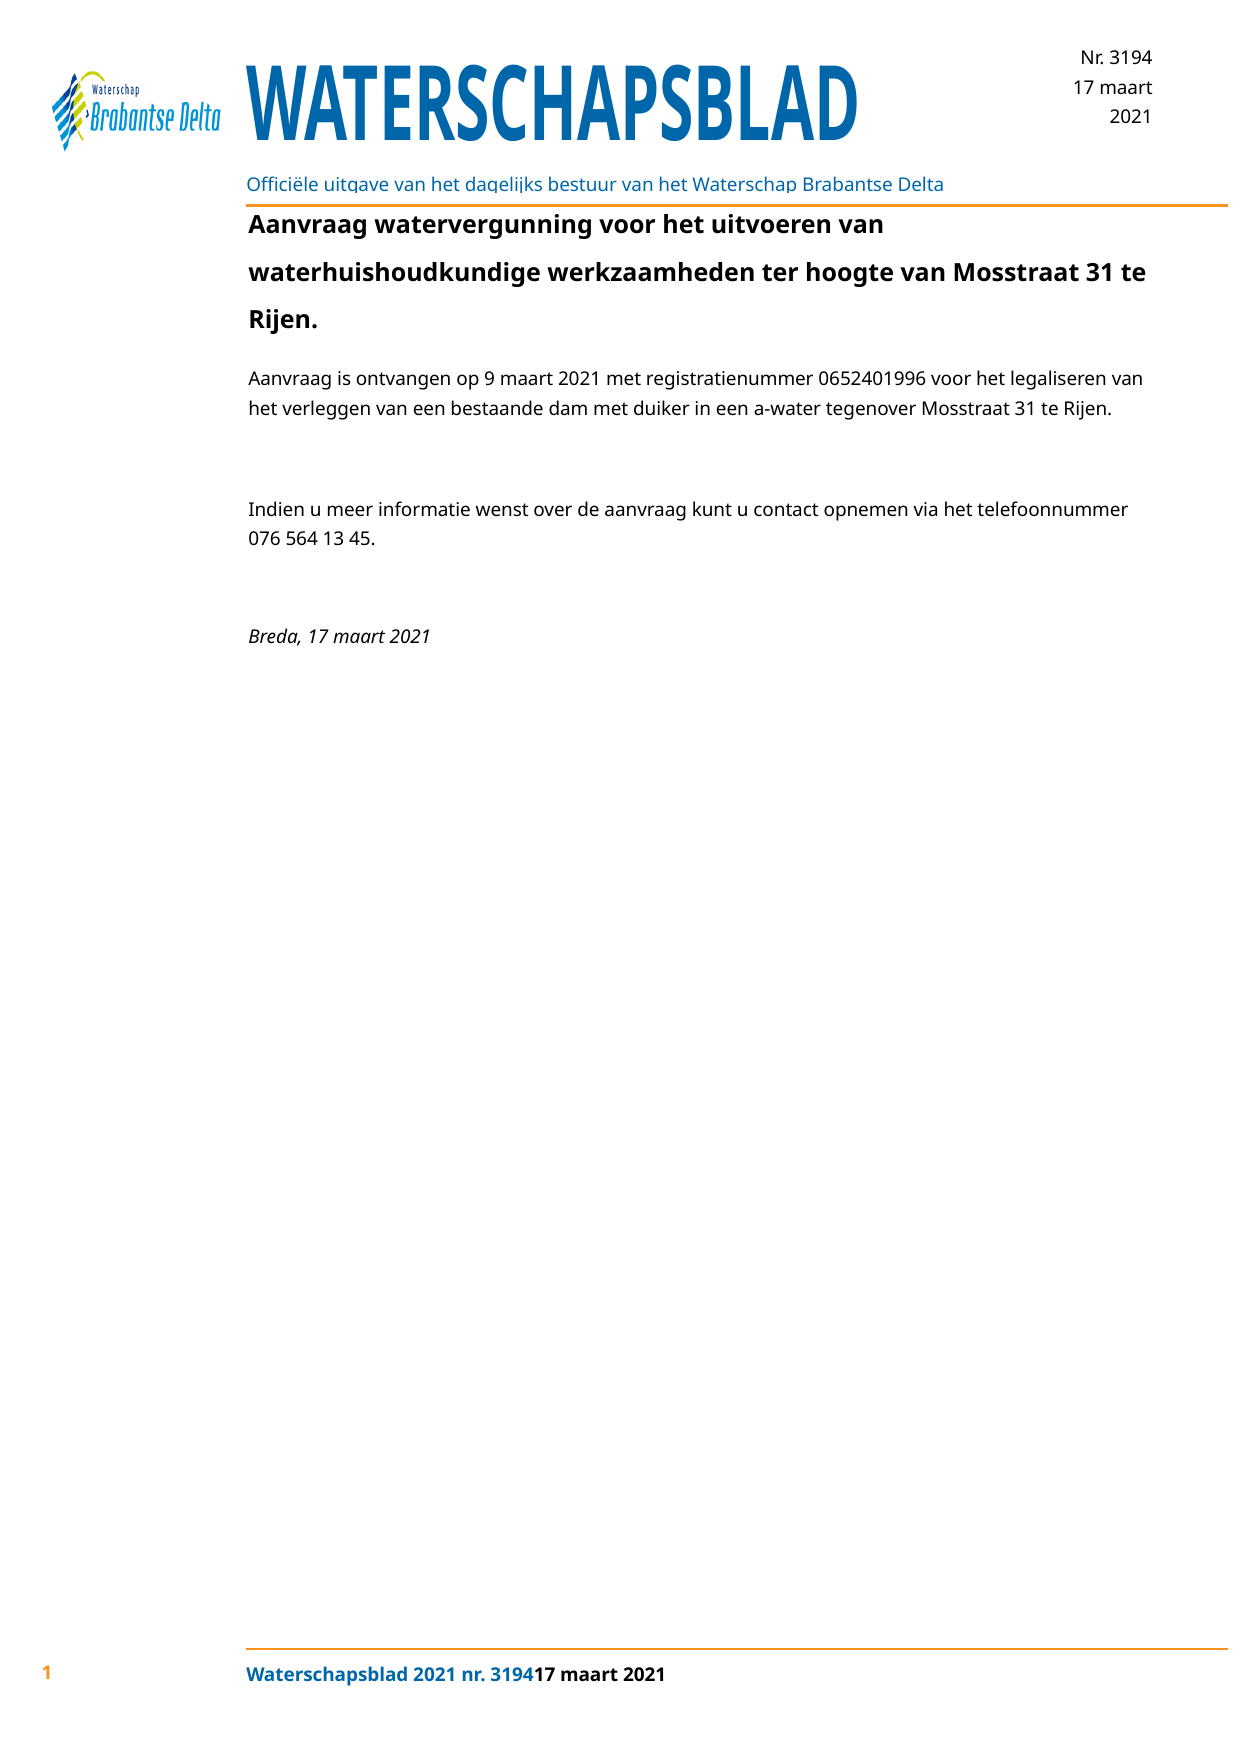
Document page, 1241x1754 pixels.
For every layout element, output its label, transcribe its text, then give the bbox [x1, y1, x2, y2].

text Breda, 17 maart 2021 [248, 624, 1152, 649]
text Aanvraag watervergunning voor het uitvoeren van waterhuishoudkundige werkzaamheden ter hoogte van Mosstraat 31 te Rijen. [248, 207, 1152, 336]
text Aanvraag is ontvangen op 9 maart 2021 met registratienummer 0652401996 voor het legaliseren van het verleggen van een bestaande dam met duiker in een a-water tegenover Mosstraat 31 te Rijen. [248, 366, 1152, 421]
picture [41, 47, 231, 172]
text Indien u meer informatie wenst over de aanvraag kunt u contact opnemen via het telefoonnummer 076 564 13 45. [248, 496, 1152, 551]
